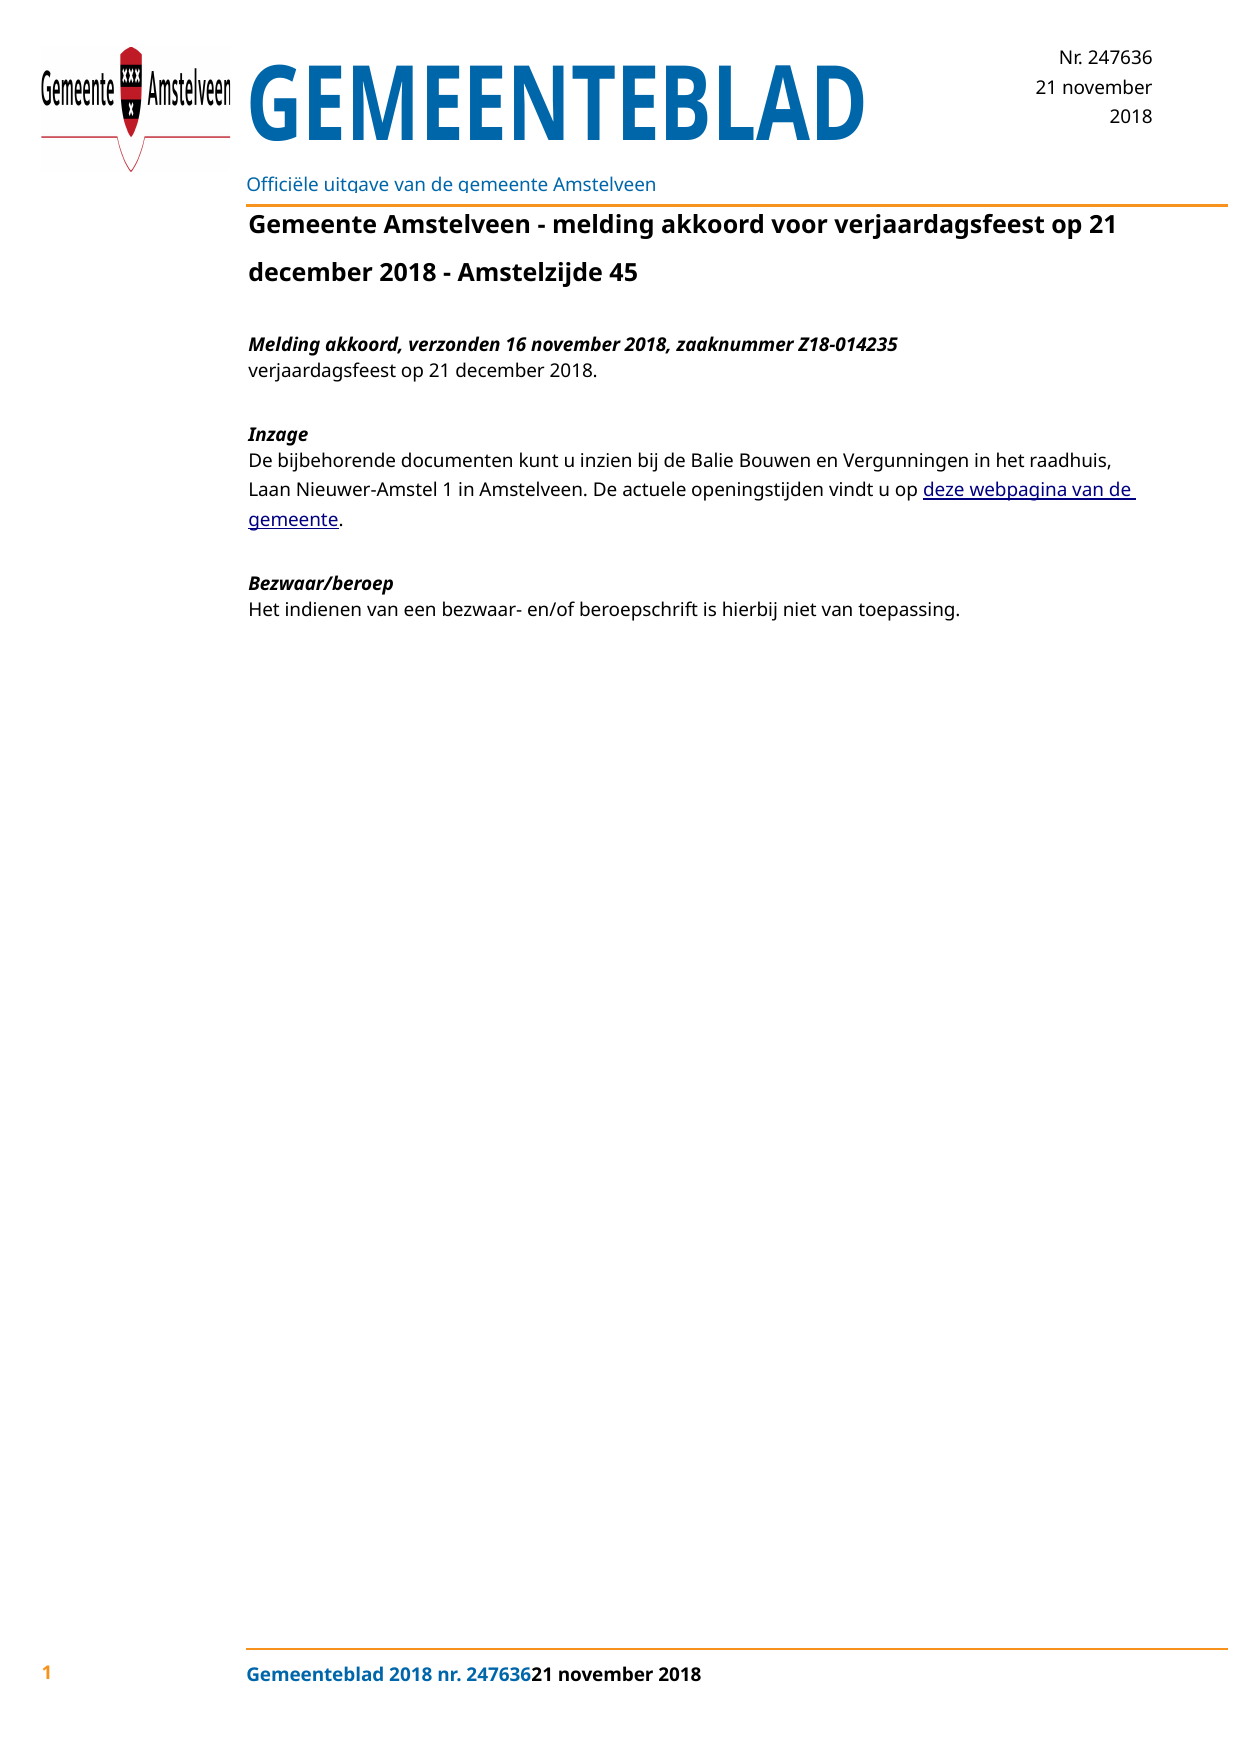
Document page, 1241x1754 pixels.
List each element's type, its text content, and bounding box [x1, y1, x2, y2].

text verjaardagsfeest op 21 december 2018. [248, 357, 1152, 383]
picture [41, 47, 231, 172]
text Melding akkoord, verzonden 16 november 2018, zaaknummer Z18-014235 [248, 331, 1152, 357]
text Bezwaar/beroep [248, 570, 1152, 596]
text Het indienen van een bezwaar- en/of beroepschrift is hierbij niet van toepassing. [248, 596, 1152, 621]
text De bijbehorende documenten kunt u inzien bij de Balie Bouwen en Vergunningen in het raadhuis, Laan Nieuwer-Amstel 1 in Amstelveen. De actuele openingstijden vindt u op deze webpagina van de gemeente. [248, 447, 1152, 532]
text Gemeente Amstelveen - melding akkoord voor verjaardagsfeest op 21 december 2018 - Amstelzijde 45 [248, 207, 1152, 288]
text Inzage [248, 421, 1152, 447]
